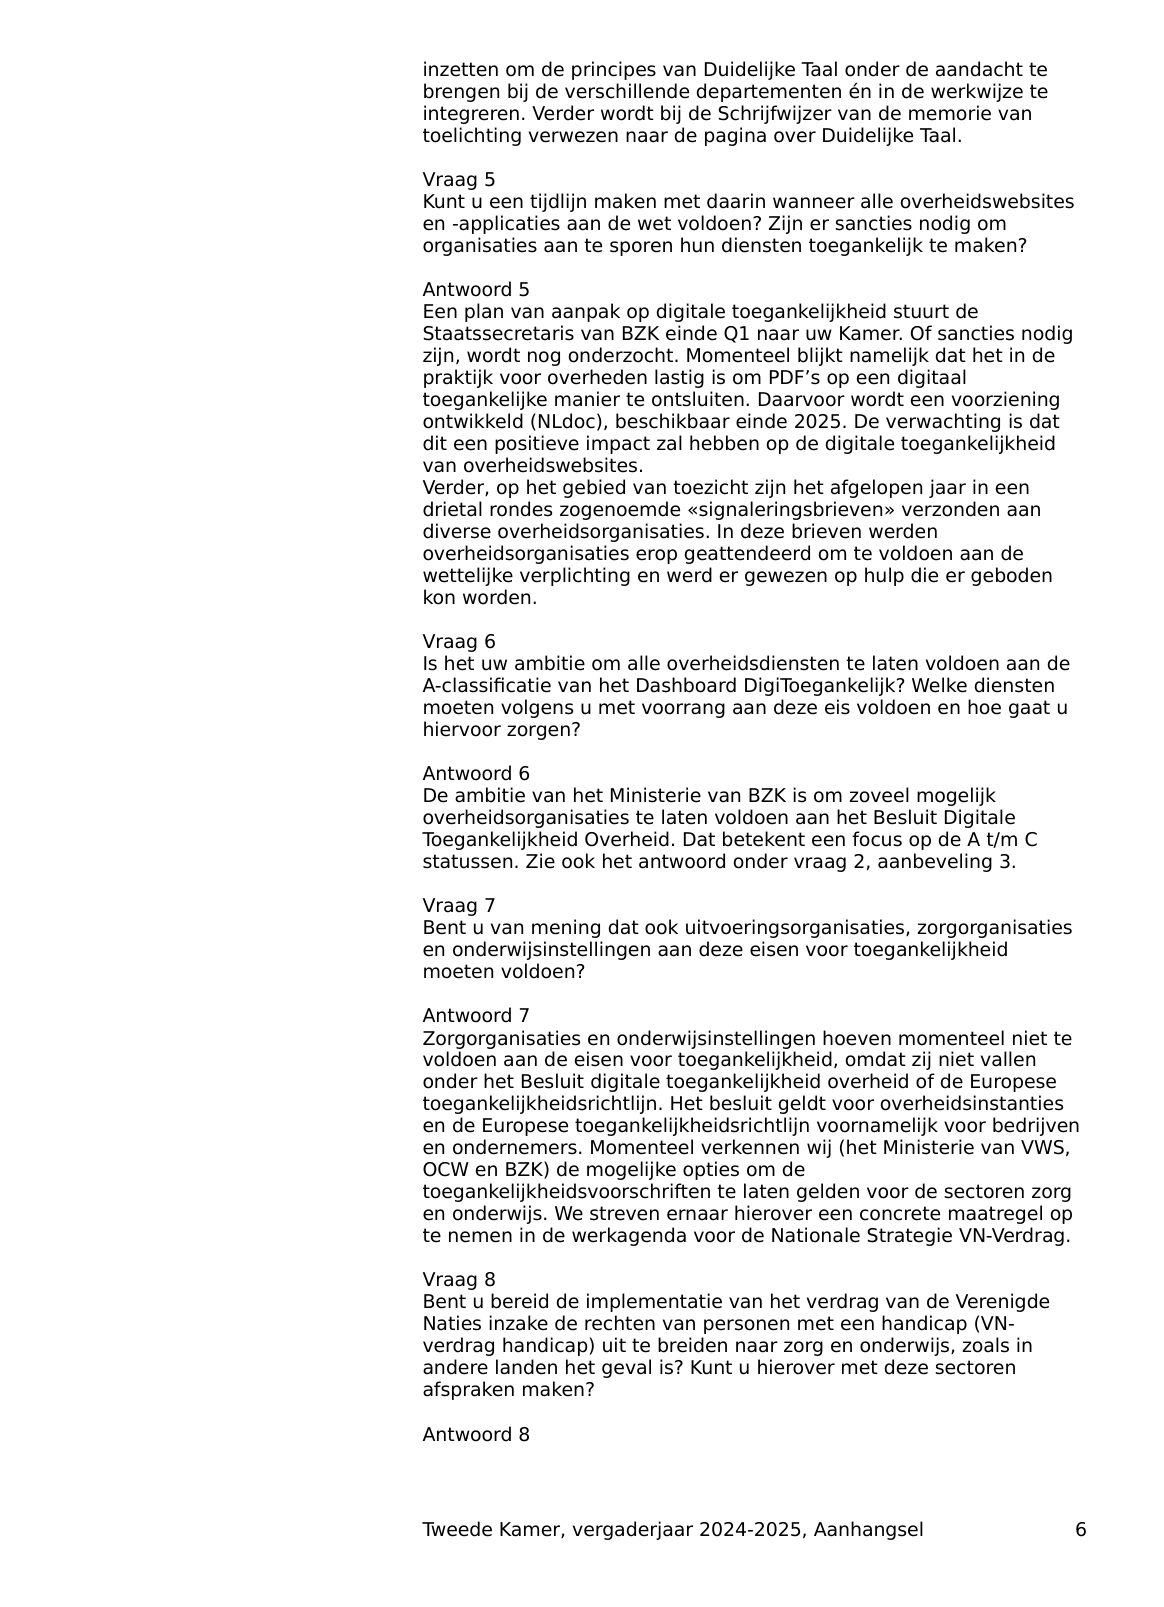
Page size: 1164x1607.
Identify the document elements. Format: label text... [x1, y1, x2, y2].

text Kunt u een tijdlijn maken met daarin wanneer alle overheidswebsites en -applicaties aan de wet voldoen? Zijn er sancties nodig om organisaties aan te sporen hun diensten toegankelijk te maken? [422, 191, 1087, 257]
text Antwoord 7 [422, 1005, 1087, 1027]
text inzetten om de principes van Duidelijke Taal onder de aandacht te brengen bij de verschillende departementen én in de werkwijze te integreren. Verder wordt bij de Schrijfwijzer van de memorie van toelichting verwezen naar de pagina over Duidelijke Taal. [422, 59, 1087, 147]
text Antwoord 6 [422, 763, 1087, 785]
text De ambitie van het Ministerie van BZK is om zoveel mogelijk overheidsorganisaties te laten voldoen aan het Besluit Digitale Toegankelijkheid Overheid. Dat betekent een focus op de A t/m C statussen. Zie ook het antwoord onder vraag 2, aanbeveling 3. [422, 785, 1087, 873]
text Antwoord 5 [422, 279, 1087, 301]
text Vraag 5 [422, 169, 1087, 191]
text Vraag 8 [422, 1269, 1087, 1291]
text Bent u bereid de implementatie van het verdrag van de Verenigde Naties inzake de rechten van personen met een handicap (VN-verdrag handicap) uit te breiden naar zorg en onderwijs, zoals in andere landen het geval is? Kunt u hierover met deze sectoren afspraken maken? [422, 1291, 1087, 1401]
text Bent u van mening dat ook uitvoeringsorganisaties, zorgorganisaties en onderwijsinstellingen aan deze eisen voor toegankelijkheid moeten voldoen? [422, 917, 1087, 983]
text Vraag 7 [422, 895, 1087, 917]
text Een plan van aanpak op digitale toegankelijkheid stuurt de Staatssecretaris van BZK einde Q1 naar uw Kamer. Of sancties nodig zijn, wordt nog onderzocht. Momenteel blijkt namelijk dat het in de praktijk voor overheden lastig is om PDF’s op een digitaal toegankelijke manier te ontsluiten. Daarvoor wordt een voorziening ontwikkeld (NLdoc), beschikbaar einde 2025. De verwachting is dat dit een positieve impact zal hebben op de digitale toegankelijkheid van overheidswebsites. [422, 301, 1087, 477]
text Is het uw ambitie om alle overheidsdiensten te laten voldoen aan de A-classificatie van het Dashboard DigiToegankelijk? Welke diensten moeten volgens u met voorrang aan deze eis voldoen en hoe gaat u hiervoor zorgen? [422, 653, 1087, 741]
text Zorgorganisaties en onderwijsinstellingen hoeven momenteel niet te voldoen aan de eisen voor toegankelijkheid, omdat zij niet vallen onder het Besluit digitale toegankelijkheid overheid of de Europese toegankelijkheidsrichtlijn. Het besluit geldt voor overheidsinstanties en de Europese toegankelijkheidsrichtlijn voornamelijk voor bedrijven en ondernemers. Momenteel verkennen wij (het Ministerie van VWS, OCW en BZK) de mogelijke opties om de toegankelijkheidsvoorschriften te laten gelden voor de sectoren zorg en onderwijs. We streven ernaar hierover een concrete maatregel op te nemen in de werkagenda voor de Nationale Strategie VN-Verdrag. [422, 1027, 1087, 1247]
text Antwoord 8 [422, 1423, 1087, 1445]
text Vraag 6 [422, 631, 1087, 653]
text Verder, op het gebied van toezicht zijn het afgelopen jaar in een drietal rondes zogenoemde «signaleringsbrieven» verzonden aan diverse overheidsorganisaties. In deze brieven werden overheidsorganisaties erop geattendeerd om te voldoen aan de wettelijke verplichting en werd er gewezen op hulp die er geboden kon worden. [422, 477, 1087, 609]
